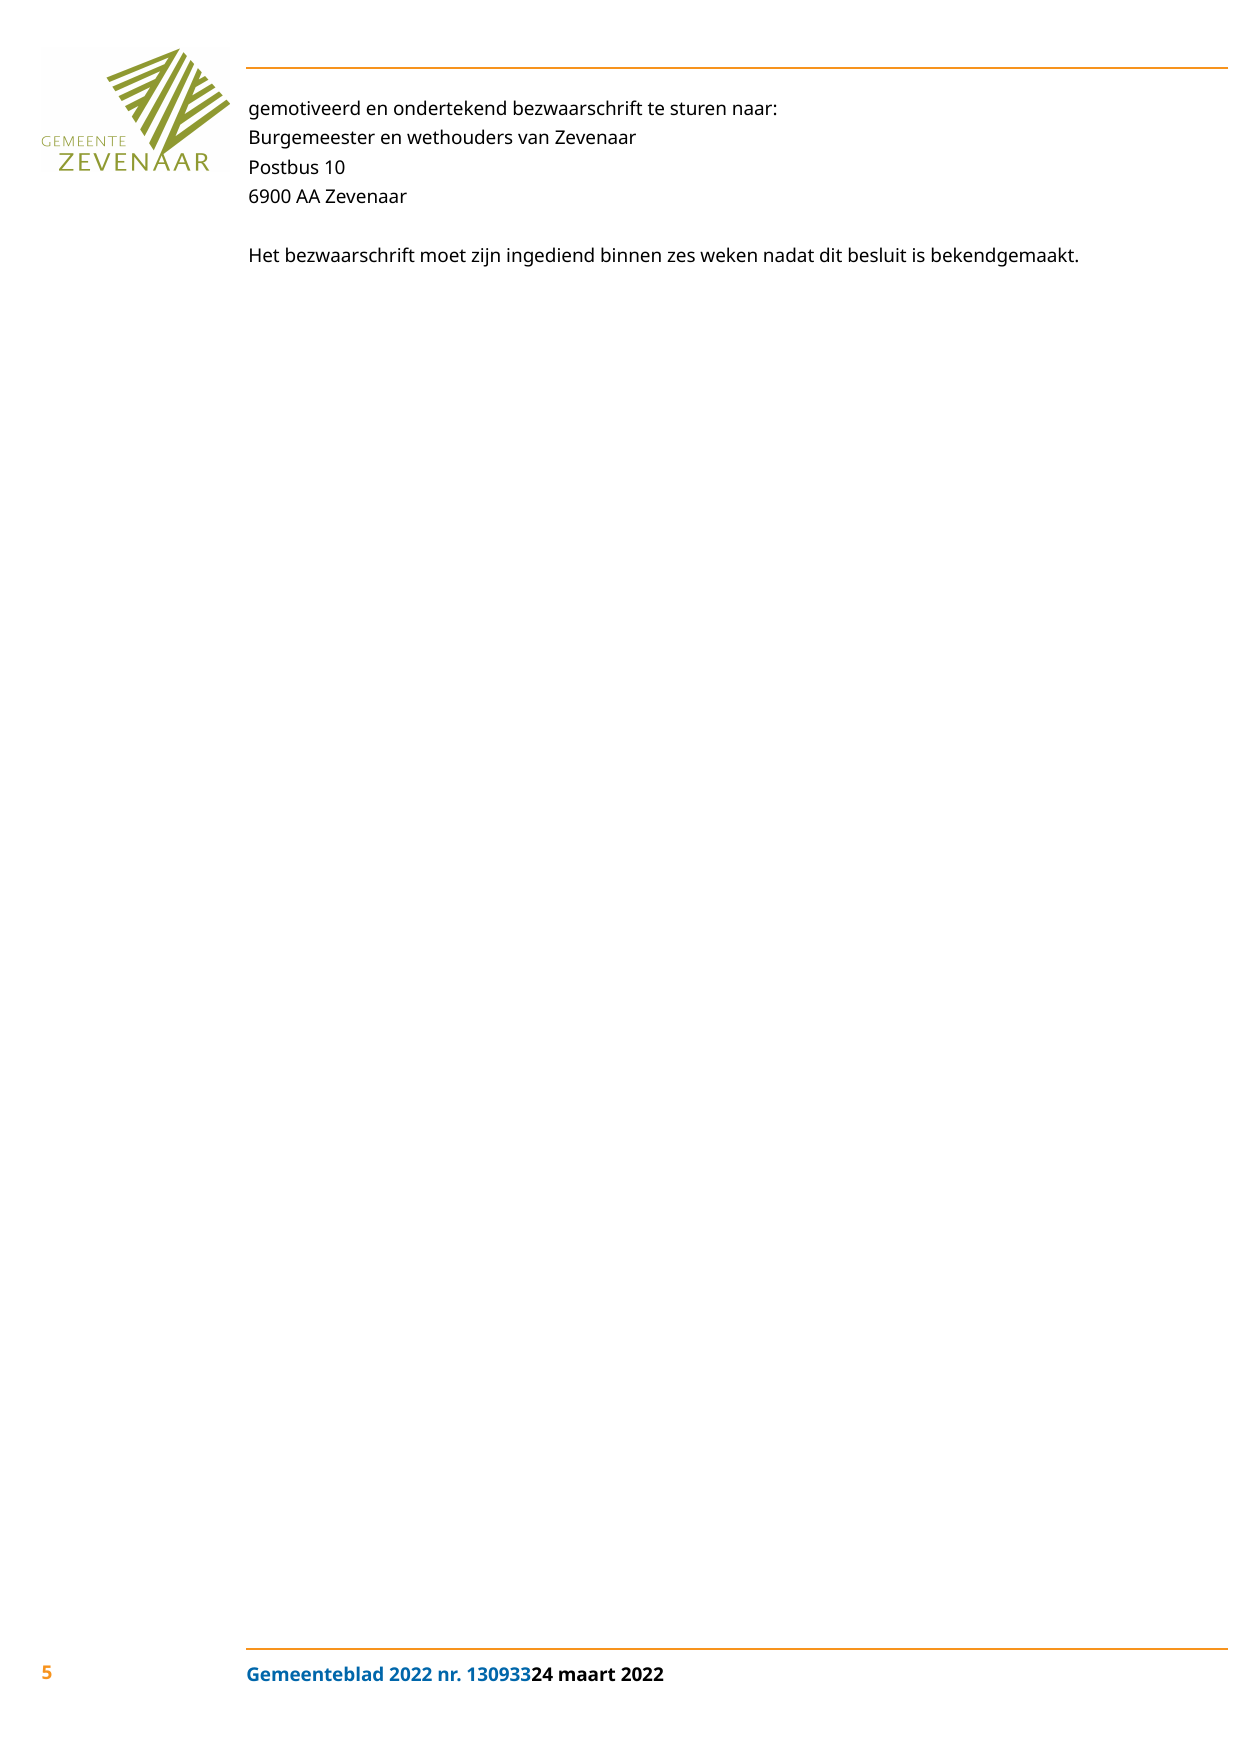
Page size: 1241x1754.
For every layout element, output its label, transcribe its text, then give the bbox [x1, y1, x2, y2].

text 6900 AA Zevenaar [248, 183, 1152, 209]
text gemotiveerd en ondertekend bezwaarschrift te sturen naar: [248, 95, 1152, 121]
picture [41, 47, 231, 172]
text Burgemeester en wethouders van Zevenaar [248, 124, 1152, 150]
text Postbus 10 [248, 154, 1152, 180]
text Het bezwaarschrift moet zijn ingediend binnen zes weken nadat dit besluit is bekendgemaakt. [248, 243, 1152, 268]
